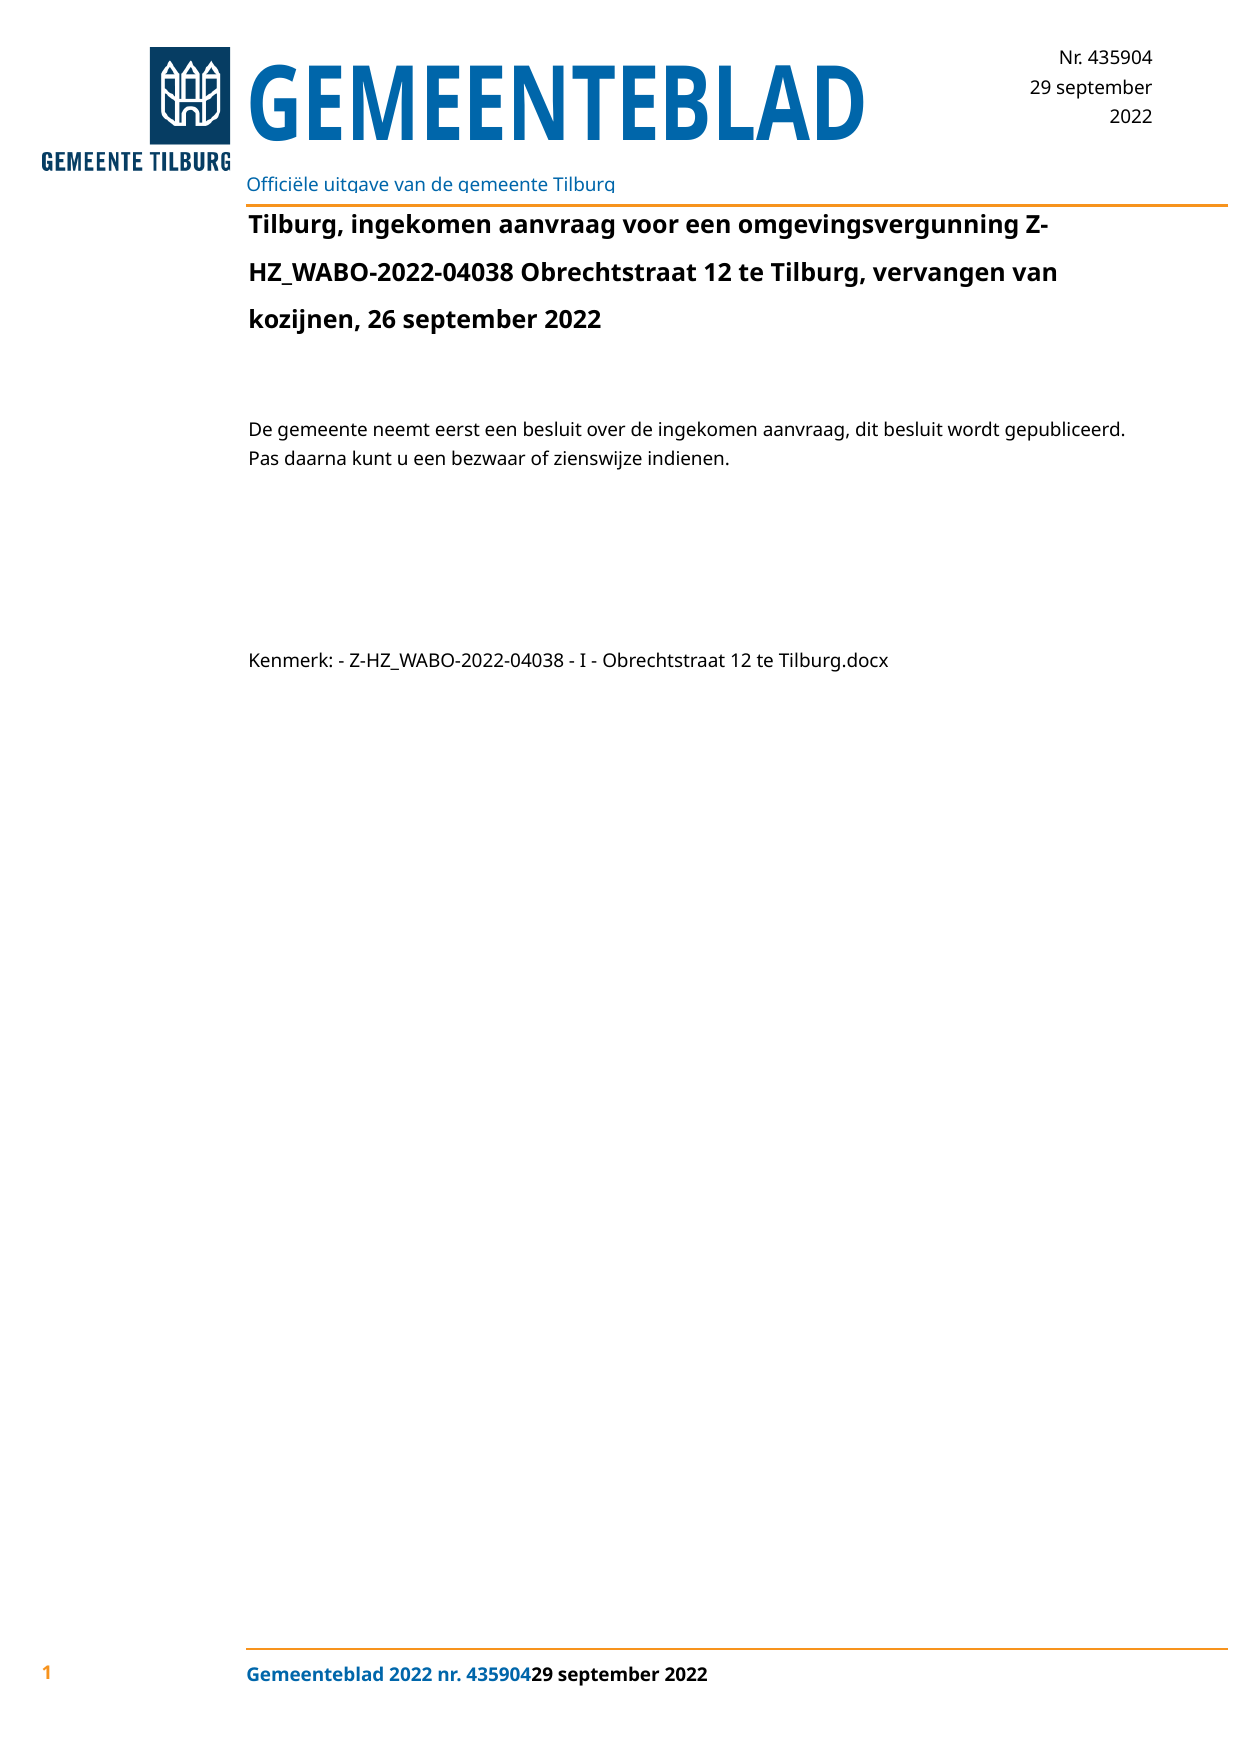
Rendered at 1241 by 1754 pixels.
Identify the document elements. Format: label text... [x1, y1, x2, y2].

text Tilburg, ingekomen aanvraag voor een omgevingsvergunning Z-HZ_WABO-2022-04038 Obrechtstraat 12 te Tilburg, vervangen van kozijnen, 26 september 2022 [248, 207, 1152, 336]
text Kenmerk: - Z-HZ_WABO-2022-04038 - I - Obrechtstraat 12 te Tilburg.docx [248, 647, 1152, 673]
picture [41, 47, 231, 172]
text De gemeente neemt eerst een besluit over de ingekomen aanvraag, dit besluit wordt gepubliceerd. Pas daarna kunt u een bezwaar of zienswijze indienen. [248, 416, 1152, 471]
